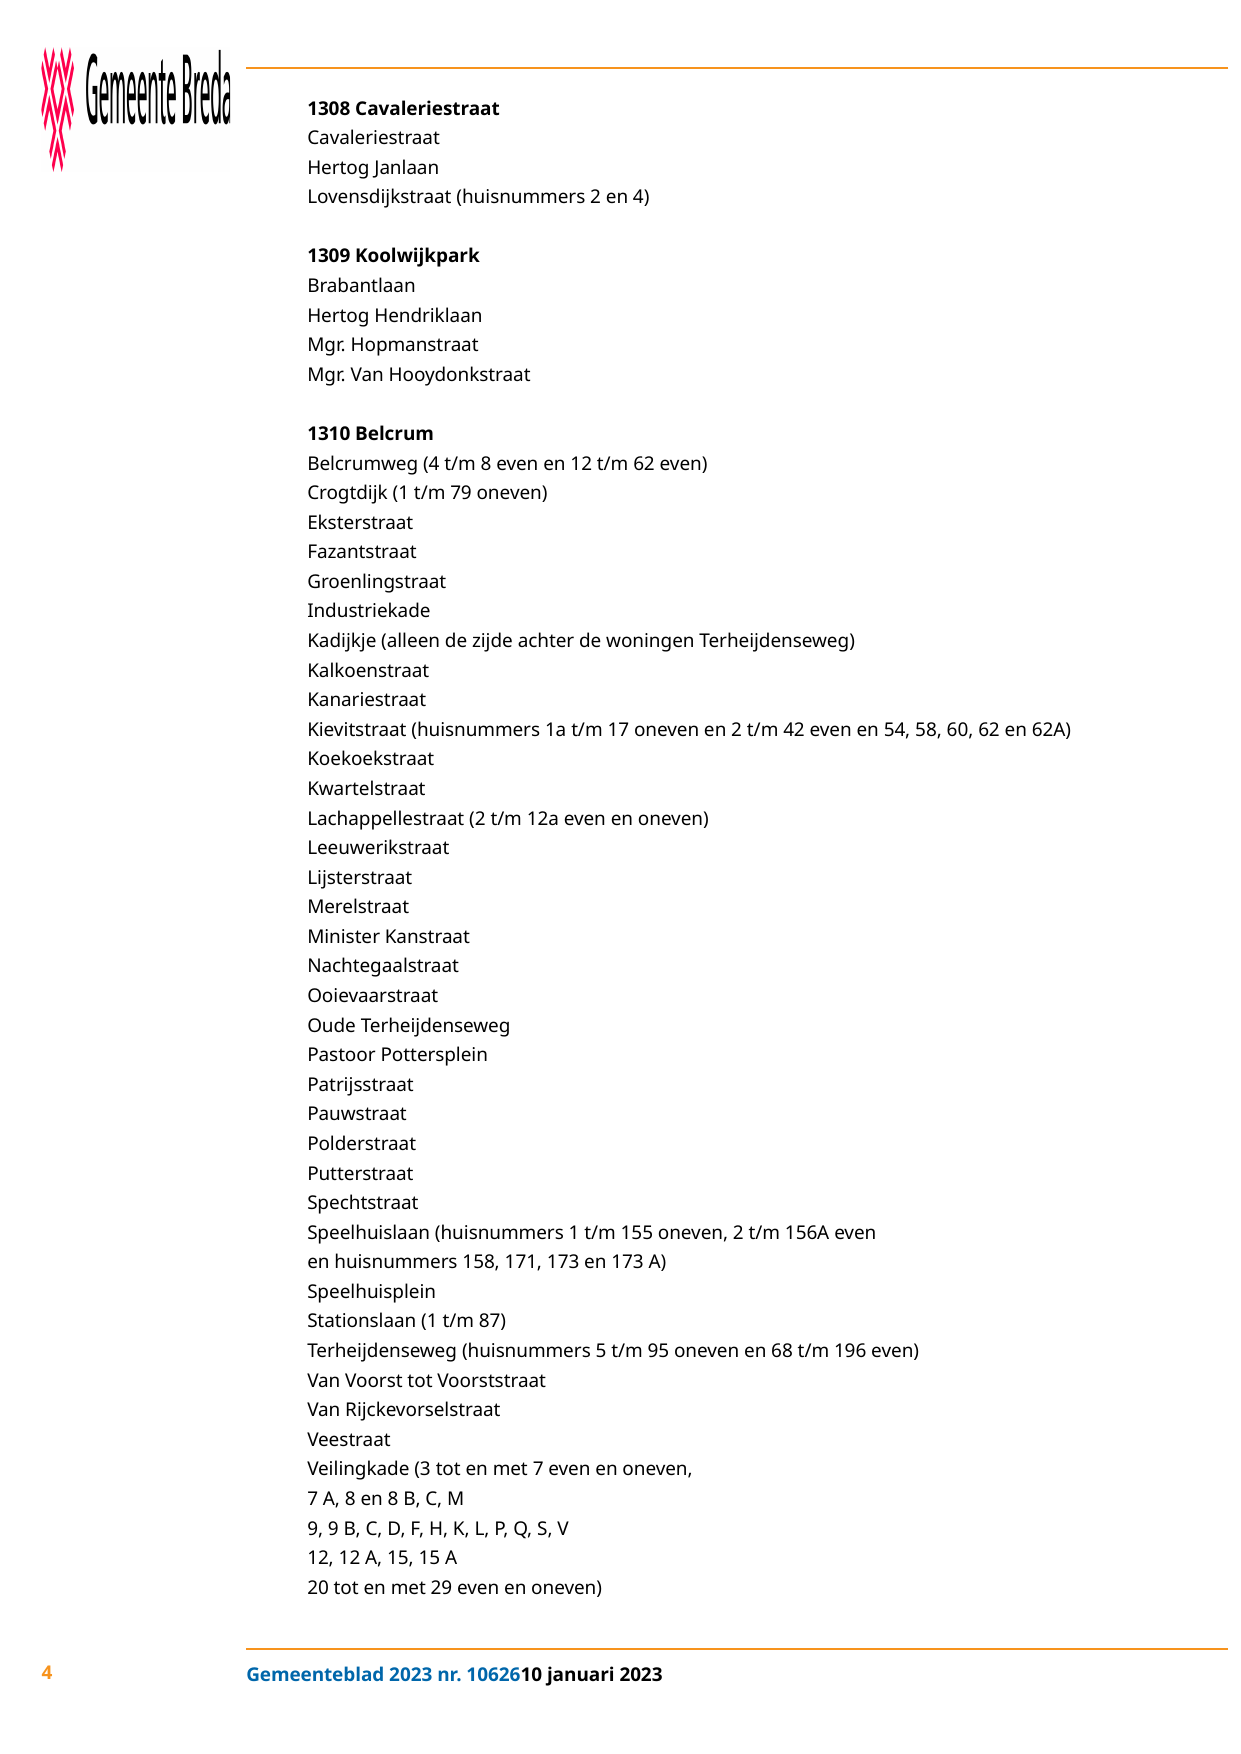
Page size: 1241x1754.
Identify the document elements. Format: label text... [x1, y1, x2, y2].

list Speelhuisplein [248, 1278, 1152, 1304]
list Stationslaan (1 t/m 87) [248, 1308, 1152, 1333]
list Leeuwerikstraat [248, 834, 1152, 860]
list Oude Terheijdenseweg [248, 1012, 1152, 1038]
list Lijsterstraat [248, 864, 1152, 890]
list Belcrumweg (4 t/m 8 even en 12 t/m 62 even) [248, 450, 1152, 476]
list Kanariestraat [248, 686, 1152, 712]
list Spechtstraat [248, 1189, 1152, 1215]
list Lovensdijkstraat (huisnummers 2 en 4) [248, 183, 1152, 209]
list Veestraat [248, 1426, 1152, 1452]
list 9, 9 B, C, D, F, H, K, L, P, Q, S, V [248, 1515, 1152, 1541]
list en huisnummers 158, 171, 173 en 173 A) [248, 1248, 1152, 1274]
list Kwartelstraat [248, 775, 1152, 801]
list Nachtegaalstraat [248, 953, 1152, 978]
list Kievitstraat (huisnummers 1a t/m 17 oneven en 2 t/m 42 even en 54, 58, 60, 62 en 62A) Koekoekstraat [248, 716, 1152, 771]
list 1308 Cavaleriestraat [248, 95, 1152, 121]
list Lachappellestraat (2 t/m 12a even en oneven) [248, 805, 1152, 831]
list Pastoor Pottersplein [248, 1041, 1152, 1067]
list Hertog Janlaan [248, 154, 1152, 180]
list Crogtdijk (1 t/m 79 oneven) [248, 479, 1152, 505]
list Putterstraat [248, 1160, 1152, 1186]
list Kalkoenstraat [248, 657, 1152, 683]
list Kadijkje (alleen de zijde achter de woningen Terheijdenseweg) [248, 627, 1152, 653]
list Minister Kanstraat [248, 923, 1152, 949]
list Industriekade [248, 598, 1152, 623]
list Patrijsstraat [248, 1071, 1152, 1097]
list Van Rijckevorselstraat [248, 1396, 1152, 1422]
picture [41, 47, 231, 172]
list Hertog Hendriklaan [248, 302, 1152, 328]
list 1310 Belcrum [248, 420, 1152, 446]
list Mgr. Hopmanstraat [248, 331, 1152, 357]
list Pauwstraat [248, 1101, 1152, 1126]
list 12, 12 A, 15, 15 A [248, 1544, 1152, 1570]
list 7 A, 8 en 8 B, C, M [248, 1485, 1152, 1511]
list Fazantstraat [248, 538, 1152, 564]
list Merelstraat [248, 893, 1152, 919]
list Ooievaarstraat [248, 982, 1152, 1008]
list Cavaleriestraat [248, 124, 1152, 150]
list Speelhuislaan (huisnummers 1 t/m 155 oneven, 2 t/m 156A even [248, 1219, 1152, 1245]
list Eksterstraat [248, 509, 1152, 535]
list Terheijdenseweg (huisnummers 5 t/m 95 oneven en 68 t/m 196 even) [248, 1337, 1152, 1363]
list Brabantlaan [248, 272, 1152, 298]
list Mgr. Van Hooydonkstraat [248, 361, 1152, 387]
list Veilingkade (3 tot en met 7 even en oneven, [248, 1456, 1152, 1481]
list Van Voorst tot Voorststraat [248, 1367, 1152, 1393]
list 20 tot en met 29 even en oneven) [248, 1574, 1152, 1600]
list Polderstraat [248, 1130, 1152, 1156]
list 1309 Koolwijkpark [248, 243, 1152, 268]
list Groenlingstraat [248, 568, 1152, 594]
